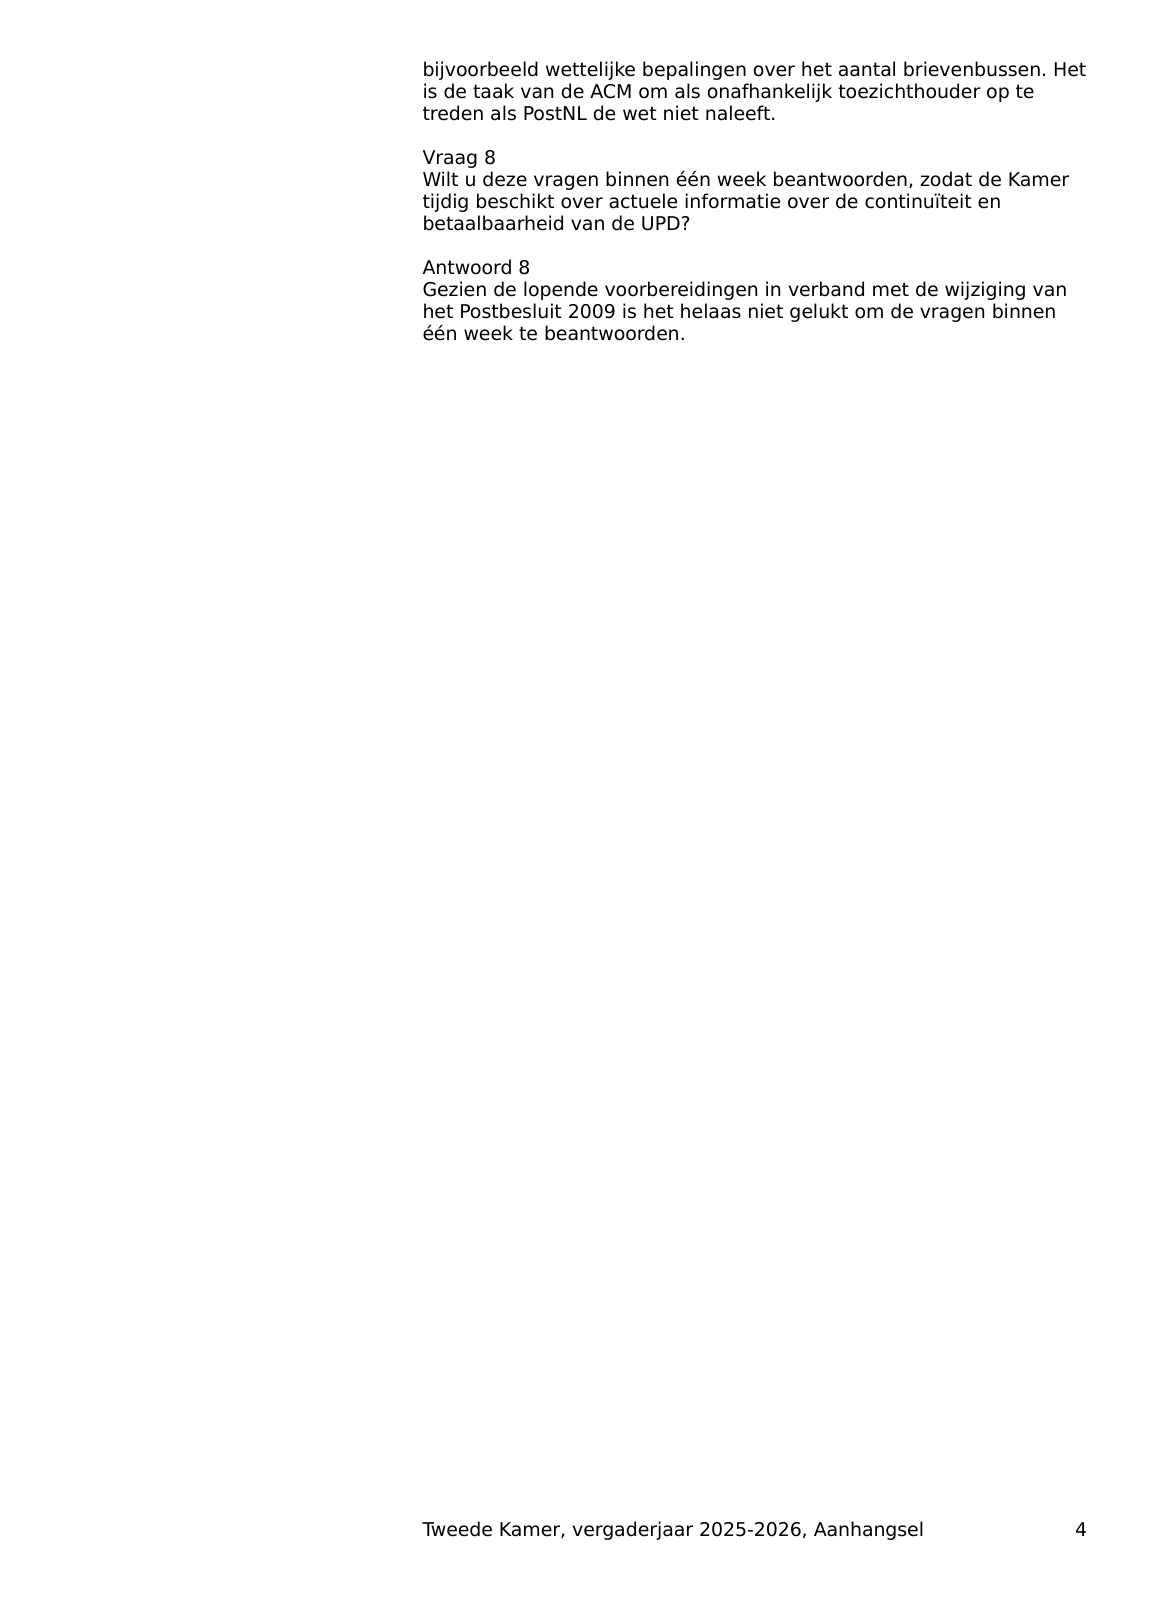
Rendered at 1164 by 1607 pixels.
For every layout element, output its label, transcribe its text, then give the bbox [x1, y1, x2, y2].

text Gezien de lopende voorbereidingen in verband met de wijziging van het Postbesluit 2009 is het helaas niet gelukt om de vragen binnen één week te beantwoorden. [422, 279, 1087, 345]
text Antwoord 8 [422, 257, 1087, 279]
text bijvoorbeeld wettelijke bepalingen over het aantal brievenbussen. Het is de taak van de ACM om als onafhankelijk toezichthouder op te treden als PostNL de wet niet naleeft. [422, 59, 1087, 125]
text Wilt u deze vragen binnen één week beantwoorden, zodat de Kamer tijdig beschikt over actuele informatie over de continuïteit en betaalbaarheid van de UPD? [422, 169, 1087, 235]
text Vraag 8 [422, 147, 1087, 169]
